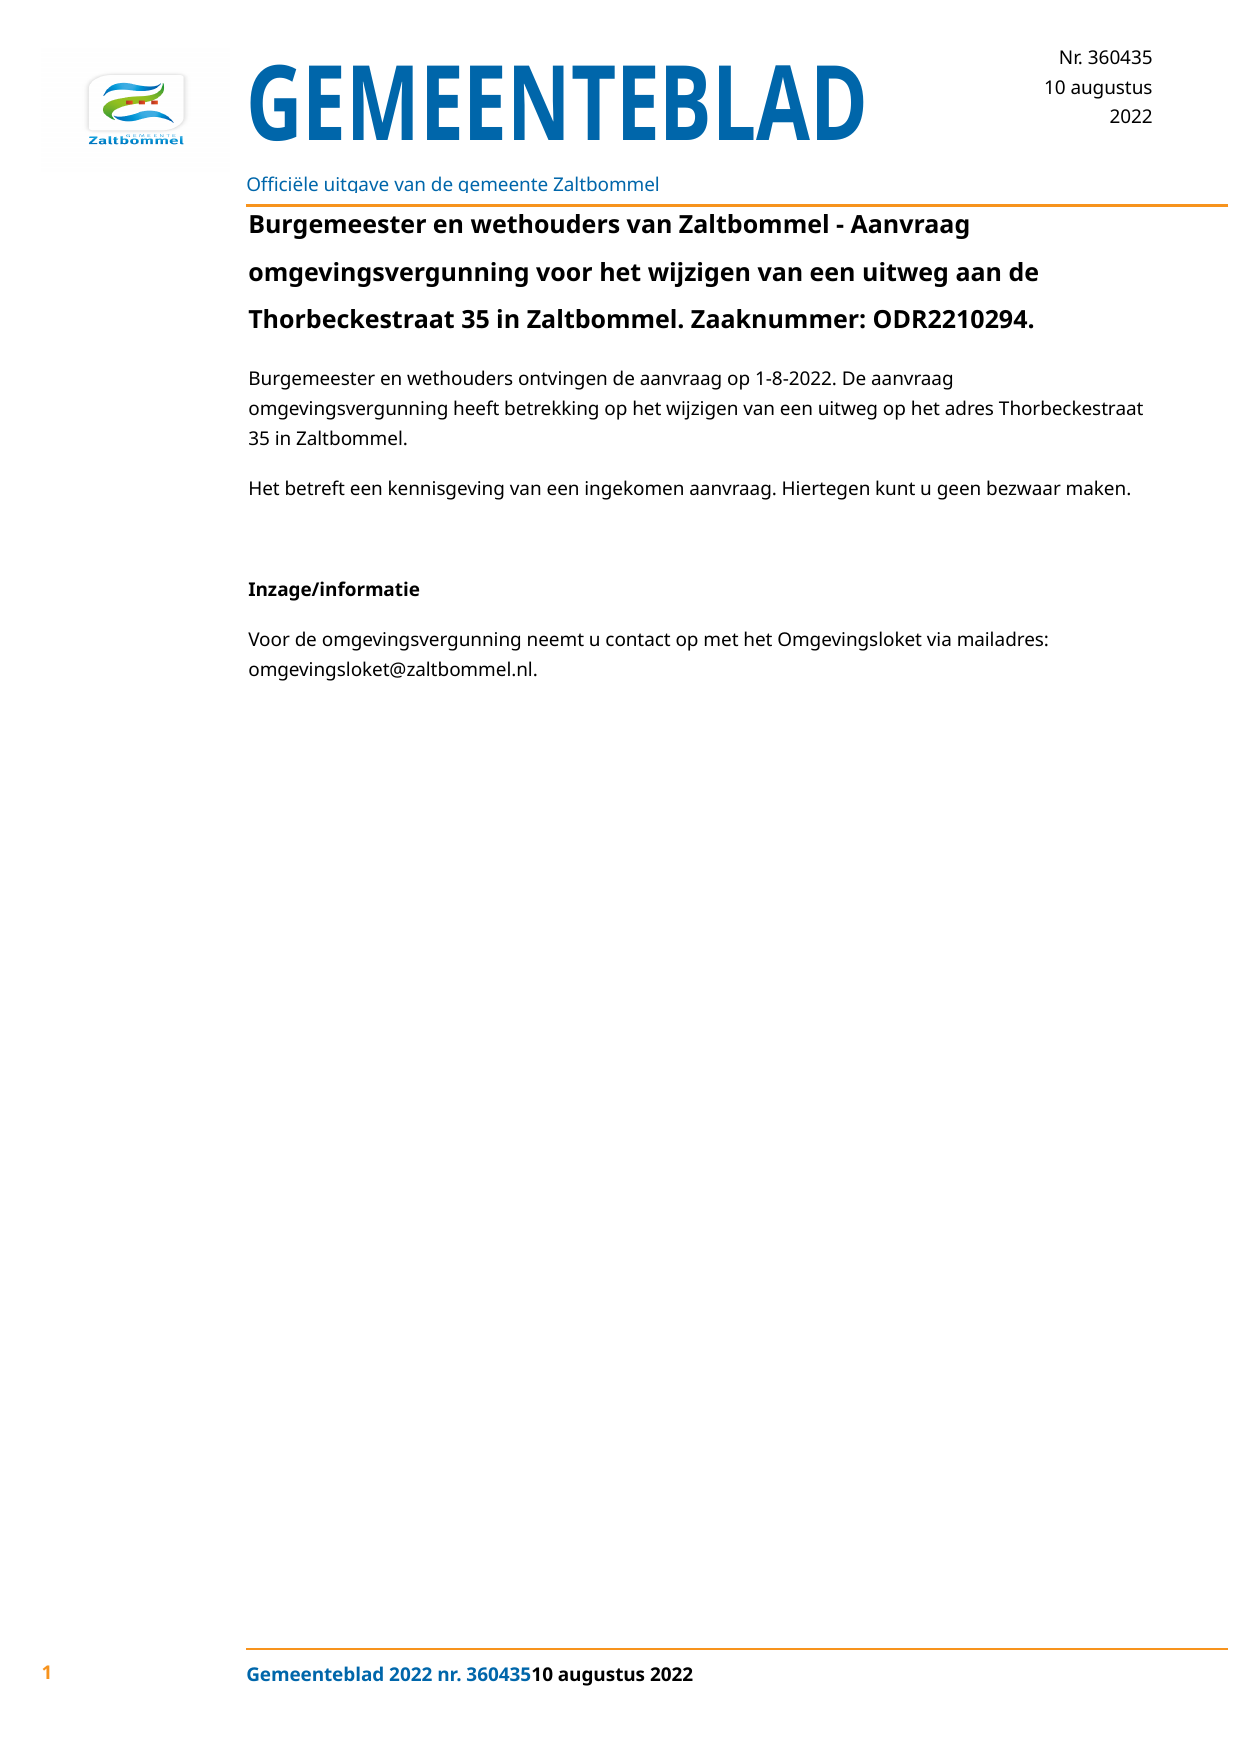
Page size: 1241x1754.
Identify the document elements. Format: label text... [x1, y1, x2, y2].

text Voor de omgevingsvergunning neemt u contact op met het Omgevingsloket via mailadres: omgevingsloket@zaltbommel.nl. [248, 626, 1152, 682]
text Inzage/informatie [248, 576, 1152, 602]
picture [41, 47, 231, 172]
text Het betreft een kennisgeving van een ingekomen aanvraag. Hiertegen kunt u geen bezwaar maken. [248, 475, 1152, 501]
text Burgemeester en wethouders ontvingen de aanvraag op 1-8-2022. De aanvraag omgevingsvergunning heeft betrekking op het wijzigen van een uitweg op het adres Thorbeckestraat 35 in Zaltbommel. [248, 366, 1152, 450]
text Burgemeester en wethouders van Zaltbommel - Aanvraag omgevingsvergunning voor het wijzigen van een uitweg aan de Thorbeckestraat 35 in Zaltbommel. Zaaknummer: ODR2210294. [248, 207, 1152, 336]
